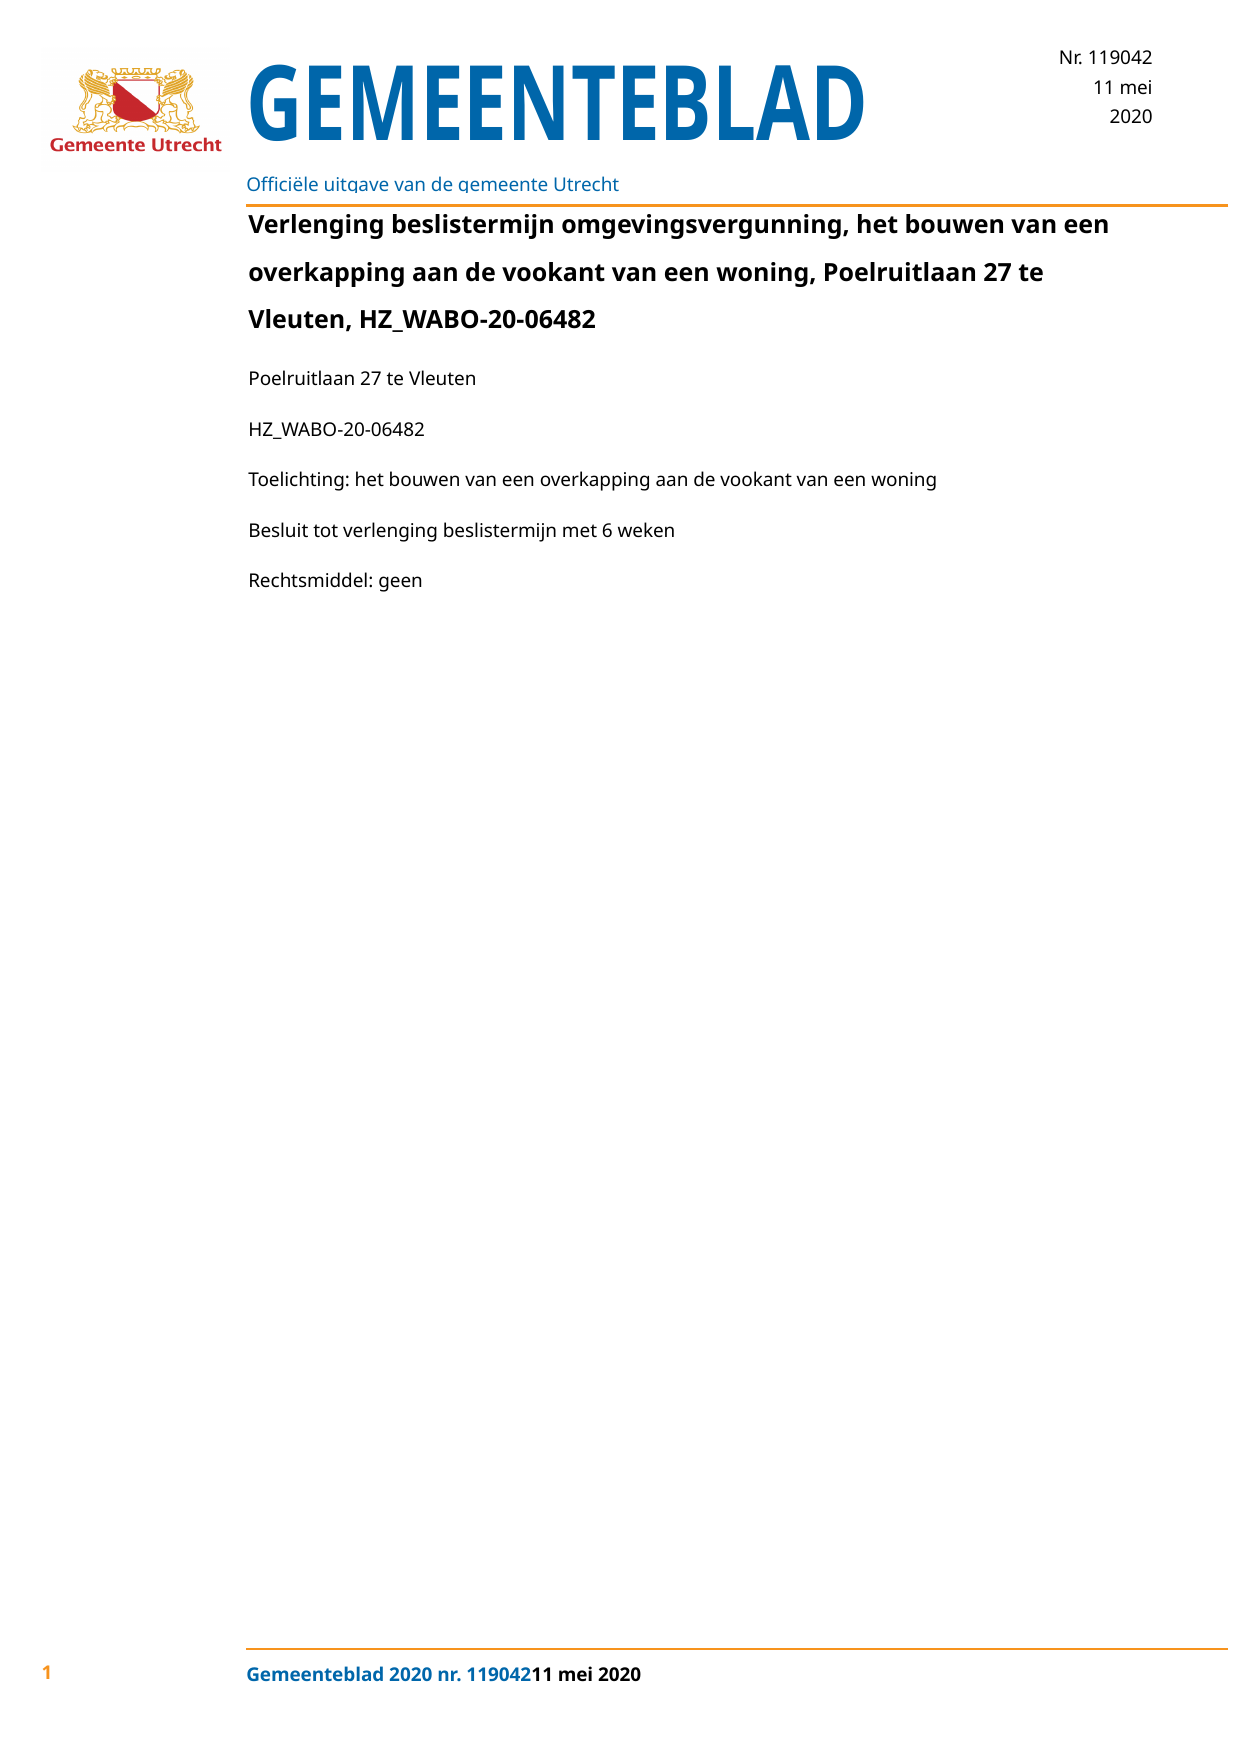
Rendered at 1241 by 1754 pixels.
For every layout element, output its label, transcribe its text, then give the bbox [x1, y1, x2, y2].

text Besluit tot verlenging beslistermijn met 6 weken [248, 517, 1152, 542]
text Toelichting: het bouwen van een overkapping aan de vookant van een woning [248, 466, 1152, 492]
picture [41, 47, 231, 172]
text Poelruitlaan 27 te Vleuten [248, 366, 1152, 391]
text Verlenging beslistermijn omgevingsvergunning, het bouwen van een overkapping aan de vookant van een woning, Poelruitlaan 27 te Vleuten, HZ_WABO-20-06482 [248, 207, 1152, 336]
text Rechtsmiddel: geen [248, 567, 1152, 593]
text HZ_WABO-20-06482 [248, 416, 1152, 442]
